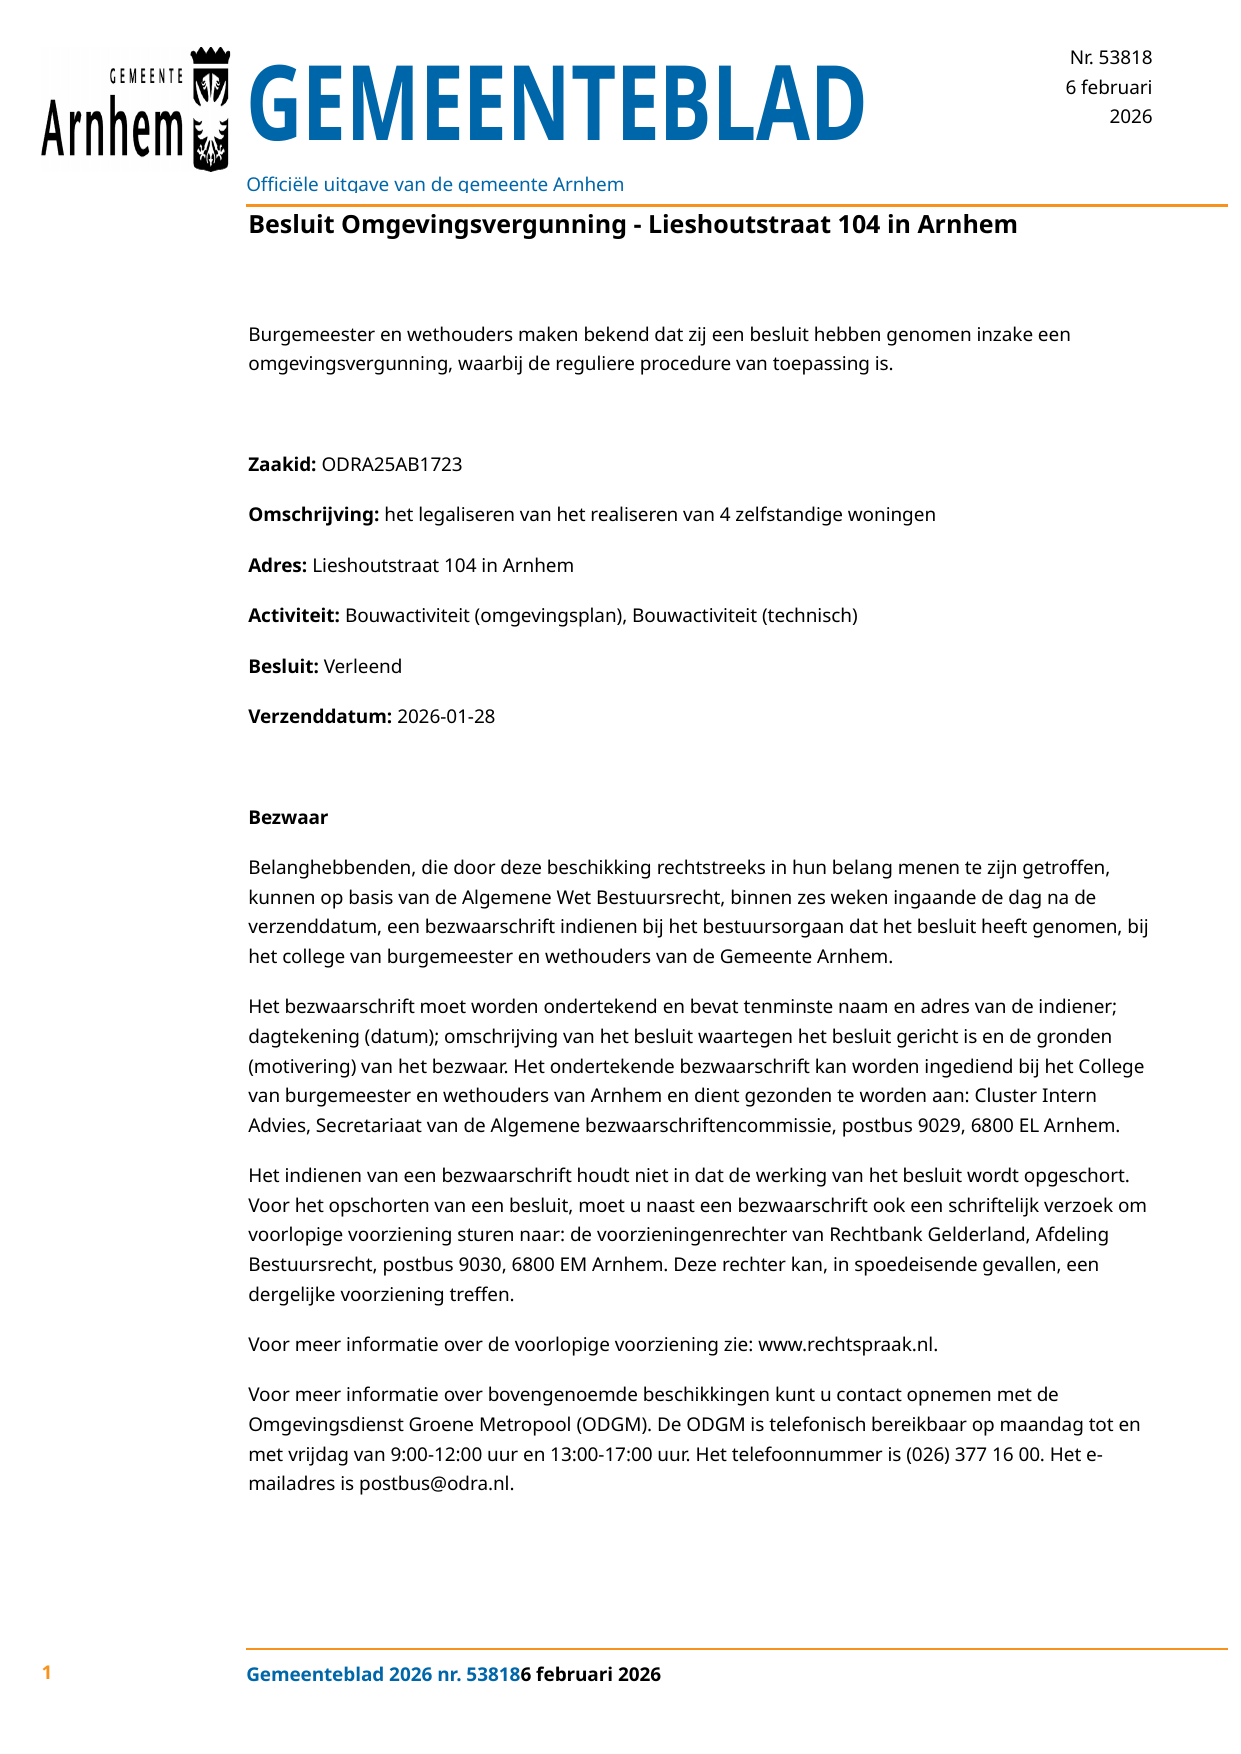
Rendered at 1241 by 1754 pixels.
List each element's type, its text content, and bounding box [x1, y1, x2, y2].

text Voor meer informatie over de voorlopige voorziening zie: www.rechtspraak.nl. [248, 1331, 1152, 1357]
picture [41, 47, 231, 172]
text Besluit Omgevingsvergunning - Lieshoutstraat 104 in Arnhem [248, 207, 1152, 241]
text Belanghebbenden, die door deze beschikking rechtstreeks in hun belang menen te zijn getroffen, kunnen op basis van de Algemene Wet Bestuursrecht, binnen zes weken ingaande de dag na de verzenddatum, een bezwaarschrift indienen bij het bestuursorgaan dat het besluit heeft genomen, bij het college van burgemeester en wethouders van de Gemeente Arnhem. [248, 854, 1152, 969]
text Besluit: Verleend [248, 653, 1152, 678]
text Bezwaar [248, 804, 1152, 830]
text Activiteit: Bouwactiviteit (omgevingsplan), Bouwactiviteit (technisch) [248, 602, 1152, 628]
text Adres: Lieshoutstraat 104 in Arnhem [248, 552, 1152, 578]
text Voor meer informatie over bovengenoemde beschikkingen kunt u contact opnemen met de Omgevingsdienst Groene Metropool (ODGM). De ODGM is telefonisch bereikbaar op maandag tot en met vrijdag van 9:00-12:00 uur en 13:00-17:00 uur. Het telefoonnummer is (026) 377 16 00. Het e-mailadres is postbus@odra.nl. [248, 1382, 1152, 1496]
text Het bezwaarschrift moet worden ondertekend en bevat tenminste naam en adres van de indiener; dagtekening (datum); omschrijving van het besluit waartegen het besluit gericht is en de gronden (motivering) van het bezwaar. Het ondertekende bezwaarschrift kan worden ingediend bij het College van burgemeester en wethouders van Arnhem en dient gezonden te worden aan: Cluster Intern Advies, Secretariaat van de Algemene bezwaarschriftencommissie, postbus 9029, 6800 EL Arnhem. [248, 994, 1152, 1138]
text Zaakid: ODRA25AB1723 [248, 451, 1152, 477]
text Omschrijving: het legaliseren van het realiseren van 4 zelfstandige woningen [248, 502, 1152, 527]
text Burgemeester en wethouders maken bekend dat zij een besluit hebben genomen inzake een omgevingsvergunning, waarbij de reguliere procedure van toepassing is. [248, 321, 1152, 376]
text Verzenddatum: 2026-01-28 [248, 703, 1152, 729]
text Het indienen van een bezwaarschrift houdt niet in dat de werking van het besluit wordt opgeschort. Voor het opschorten van een besluit, moet u naast een bezwaarschrift ook een schriftelijk verzoek om voorlopige voorziening sturen naar: de voorzieningenrechter van Rechtbank Gelderland, Afdeling Bestuursrecht, postbus 9030, 6800 EM Arnhem. Deze rechter kan, in spoedeisende gevallen, een dergelijke voorziening treffen. [248, 1162, 1152, 1306]
